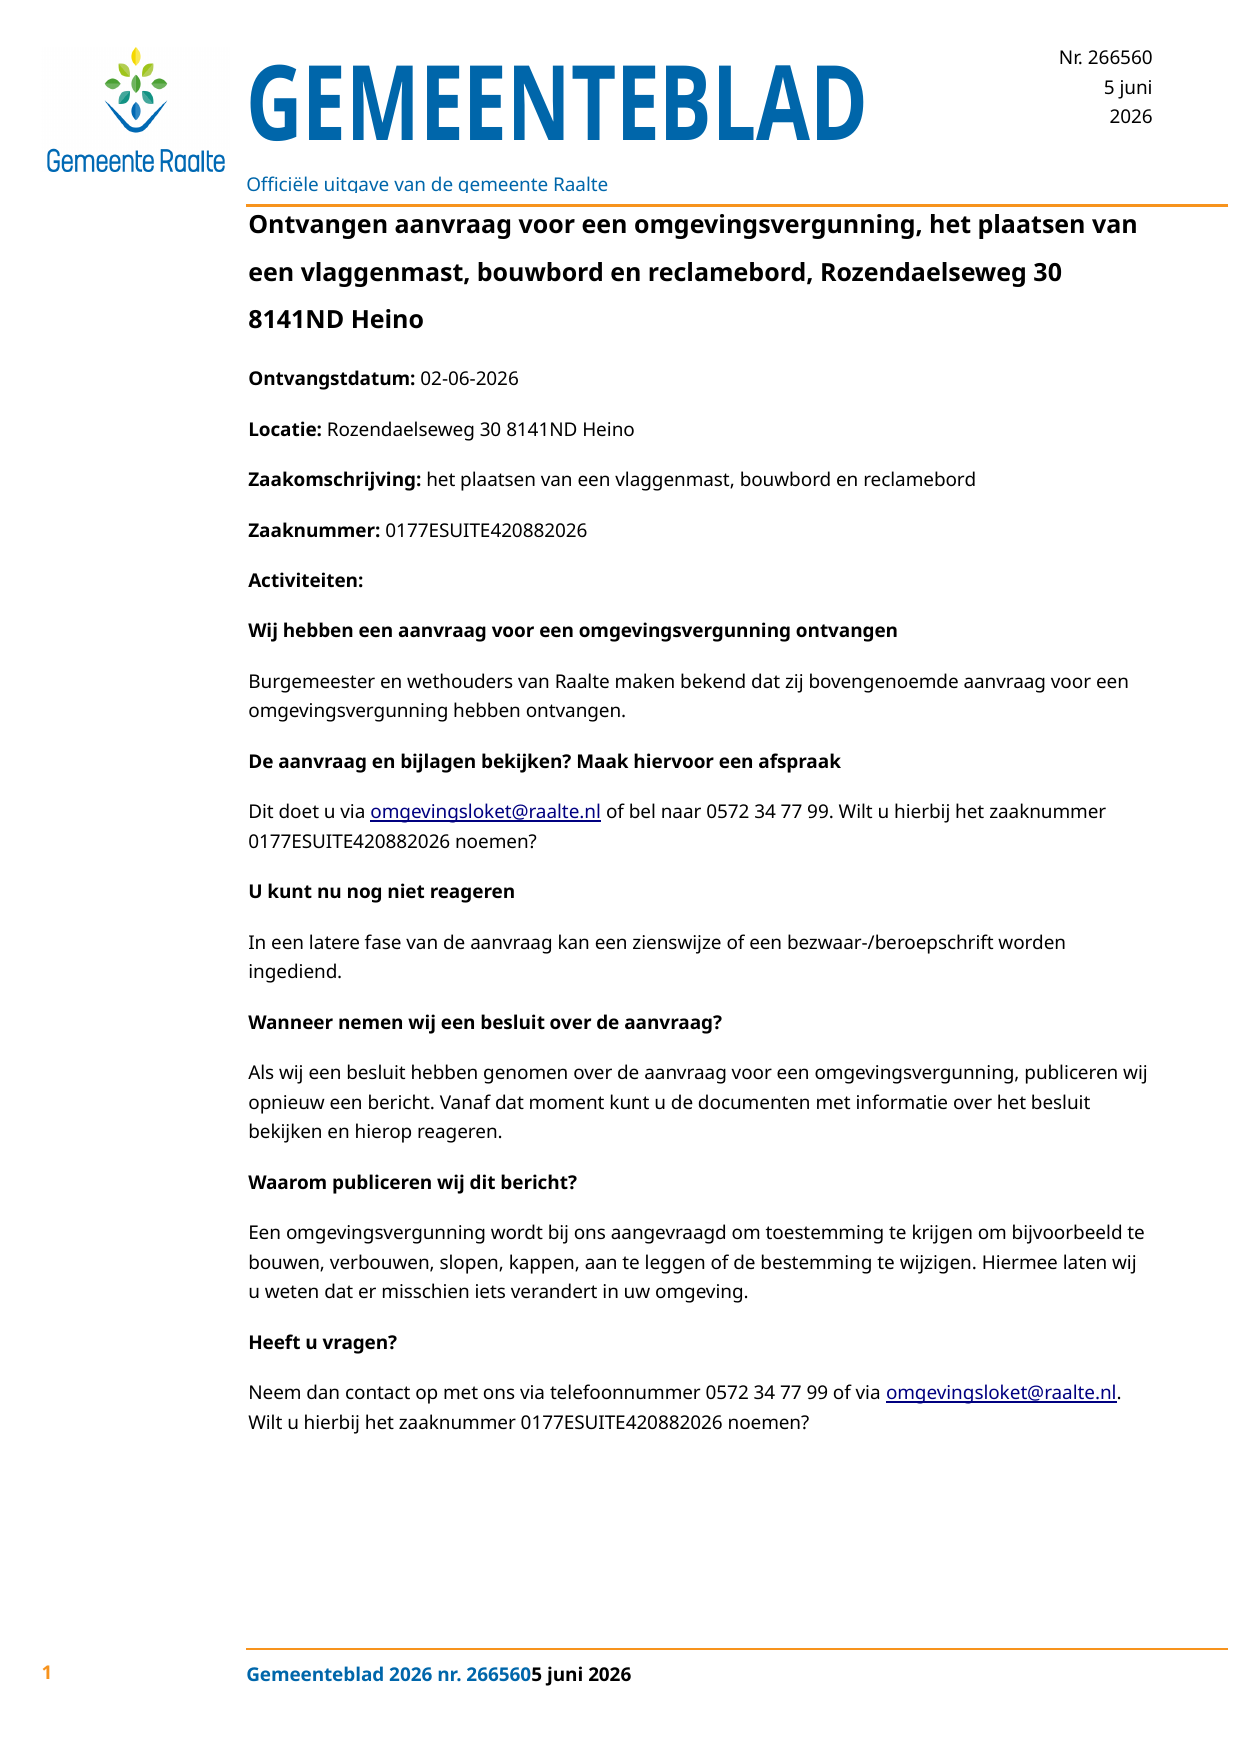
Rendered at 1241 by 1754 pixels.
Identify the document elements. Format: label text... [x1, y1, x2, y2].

text Heeft u vragen? [248, 1329, 1152, 1354]
text Activiteiten: [248, 567, 1152, 593]
text Wij hebben een aanvraag voor een omgevingsvergunning ontvangen [248, 618, 1152, 643]
text Ontvangstdatum: 02-06-2026 [248, 366, 1152, 391]
picture [41, 47, 231, 172]
text In een latere fase van de aanvraag kan een zienswijze of een bezwaar-/beroepschrift worden ingediend. [248, 929, 1152, 984]
text Wanneer nemen wij een besluit over de aanvraag? [248, 1009, 1152, 1034]
text Neem dan contact op met ons via telefoonnummer 0572 34 77 99 of via omgevingsloket@raalte.nl. Wilt u hierbij het zaaknummer 0177ESUITE420882026 noemen? [248, 1379, 1152, 1434]
text Zaakomschrijving: het plaatsen van een vlaggenmast, bouwbord en reclamebord [248, 466, 1152, 492]
text Waarom publiceren wij dit bericht? [248, 1169, 1152, 1194]
text Als wij een besluit hebben genomen over de aanvraag voor een omgevingsvergunning, publiceren wij opnieuw een bericht. Vanaf dat moment kunt u de documenten met informatie over het besluit bekijken en hierop reageren. [248, 1059, 1152, 1144]
text Ontvangen aanvraag voor een omgevingsvergunning, het plaatsen van een vlaggenmast, bouwbord en reclamebord, Rozendaelseweg 30 8141ND Heino [248, 207, 1152, 336]
text Een omgevingsvergunning wordt bij ons aangevraagd om toestemming te krijgen om bijvoorbeeld te bouwen, verbouwen, slopen, kappen, aan te leggen of de bestemming te wijzigen. Hiermee laten wij u weten dat er misschien iets verandert in uw omgeving. [248, 1219, 1152, 1304]
text De aanvraag en bijlagen bekijken? Maak hiervoor een afspraak [248, 748, 1152, 774]
text U kunt nu nog niet reageren [248, 878, 1152, 904]
text Burgemeester en wethouders van Raalte maken bekend dat zij bovengenoemde aanvraag voor een omgevingsvergunning hebben ontvangen. [248, 668, 1152, 723]
text Dit doet u via omgevingsloket@raalte.nl of bel naar 0572 34 77 99. Wilt u hierbij het zaaknummer 0177ESUITE420882026 noemen? [248, 798, 1152, 854]
text Zaaknummer: 0177ESUITE420882026 [248, 517, 1152, 542]
text Locatie: Rozendaelseweg 30 8141ND Heino [248, 416, 1152, 442]
